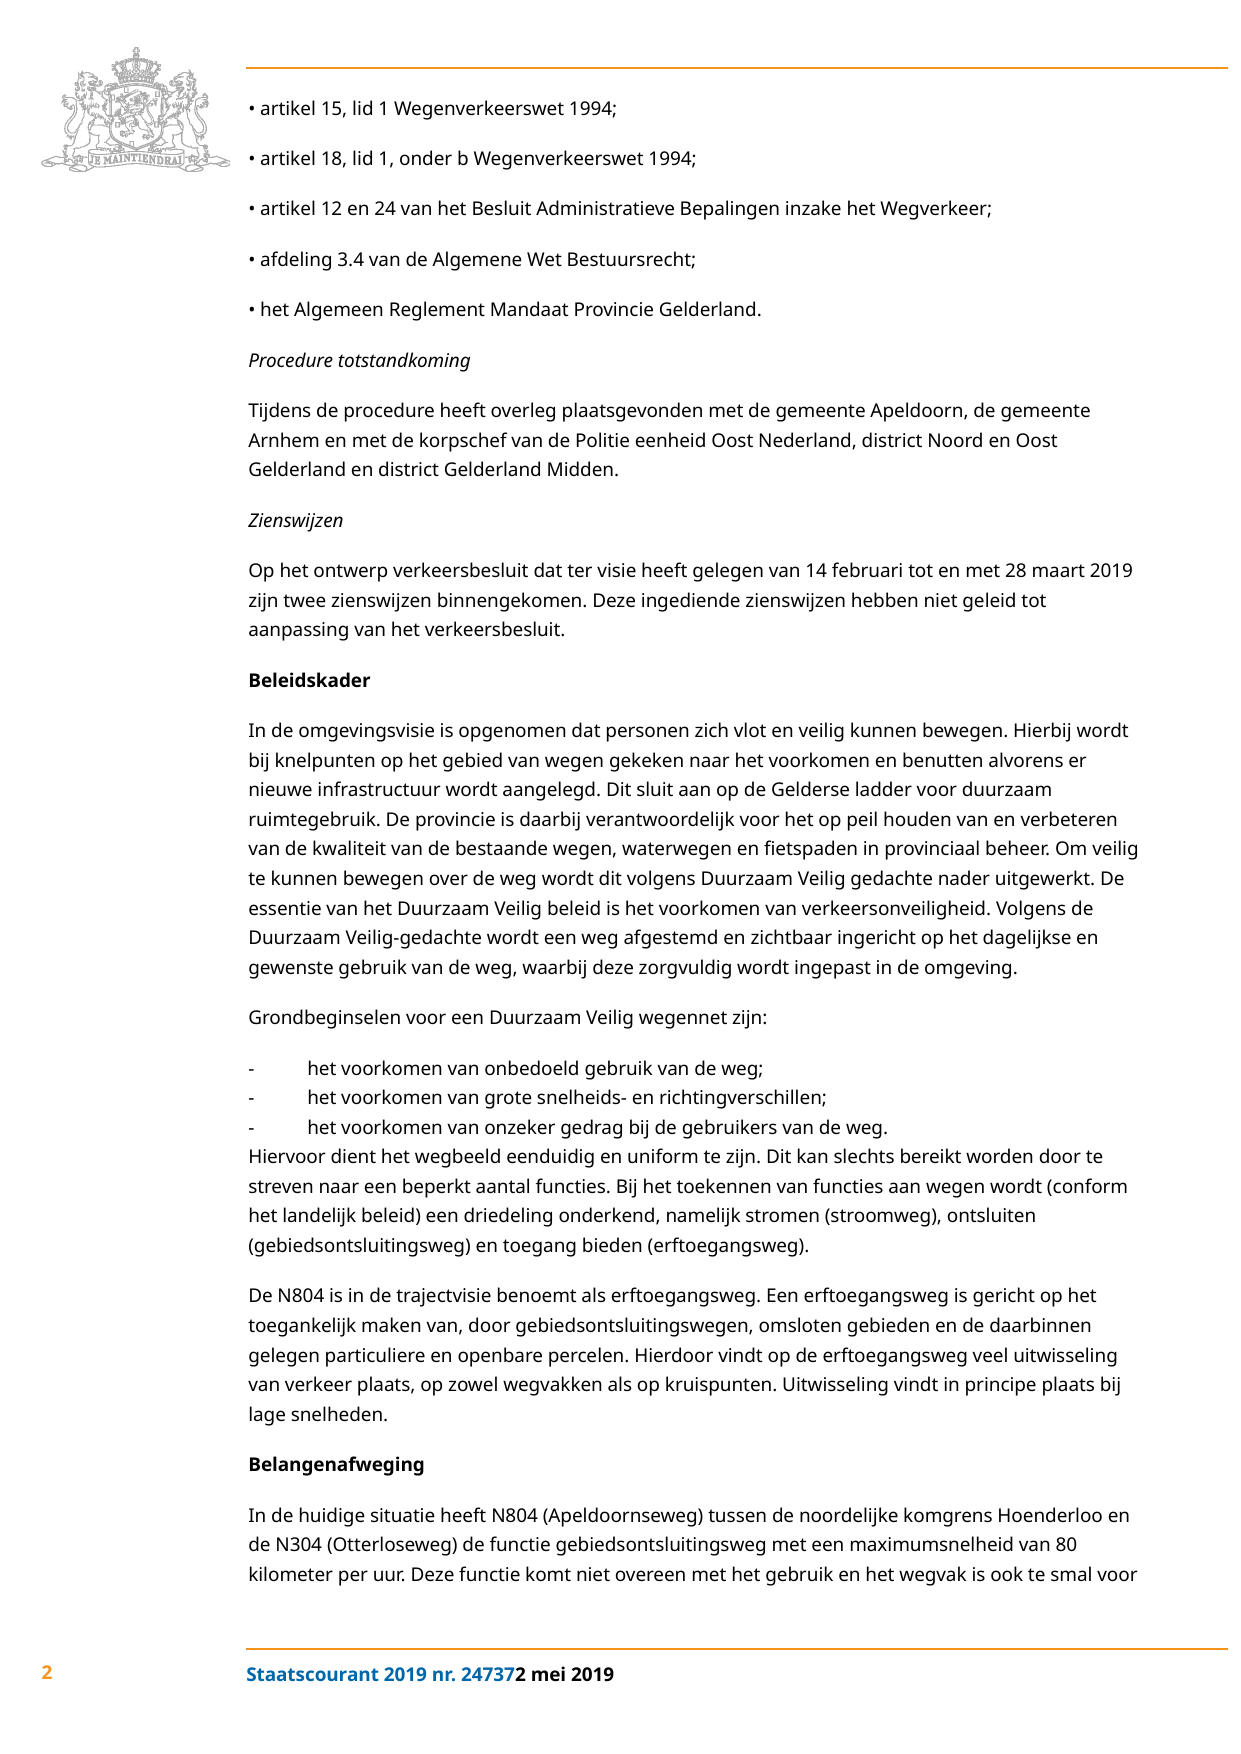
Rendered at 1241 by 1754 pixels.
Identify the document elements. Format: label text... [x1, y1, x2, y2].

text Belangenafweging [248, 1451, 1152, 1477]
text Tijdens de procedure heeft overleg plaatsgevonden met de gemeente Apeldoorn, de gemeente Arnhem en met de korpschef van de Politie eenheid Oost Nederland, district Noord en Oost Gelderland en district Gelderland Midden. [248, 397, 1152, 482]
list het voorkomen van onbedoeld gebruik van de weg; [248, 1055, 1152, 1081]
text • afdeling 3.4 van de Algemene Wet Bestuursrecht; [248, 246, 1152, 272]
text Grondbeginselen voor een Duurzaam Veilig wegennet zijn: [248, 1004, 1152, 1030]
text • artikel 12 en 24 van het Besluit Administratieve Bepalingen inzake het Wegverkeer; [248, 196, 1152, 221]
text • artikel 18, lid 1, onder b Wegenverkeerswet 1994; [248, 145, 1152, 171]
text • het Algemeen Reglement Mandaat Provincie Gelderland. [248, 296, 1152, 322]
text In de omgevingsvisie is opgenomen dat personen zich vlot en veilig kunnen bewegen. Hierbij wordt bij knelpunten op het gebied van wegen gekeken naar het voorkomen en benutten alvorens er nieuwe infrastructuur wordt aangelegd. Dit sluit aan op de Gelderse ladder voor duurzaam ruimtegebruik. De provincie is daarbij verantwoordelijk voor het op peil houden van en verbeteren van de kwaliteit van de bestaande wegen, waterwegen en fietspaden in provinciaal beheer. Om veilig te kunnen bewegen over de weg wordt dit volgens Duurzaam Veilig gedachte nader uitgewerkt. De essentie van het Duurzaam Veilig beleid is het voorkomen van verkeersonveiligheid. Volgens de Duurzaam Veilig-gedachte wordt een weg afgestemd en zichtbaar ingericht op het dagelijkse en gewenste gebruik van de weg, waarbij deze zorgvuldig wordt ingepast in de omgeving. [248, 717, 1152, 980]
text Hiervoor dient het wegbeeld eenduidig en uniform te zijn. Dit kan slechts bereikt worden door te streven naar een beperkt aantal functies. Bij het toekennen van functies aan wegen wordt (conform het landelijk beleid) een driedeling onderkend, namelijk stromen (stroomweg), ontsluiten (gebiedsontsluitingsweg) en toegang bieden (erftoegangsweg). [248, 1143, 1152, 1258]
list het voorkomen van onzeker gedrag bij de gebruikers van de weg. [248, 1114, 1152, 1140]
text Op het ontwerp verkeersbesluit dat ter visie heeft gelegen van 14 februari tot en met 28 maart 2019 zijn twee zienswijzen binnengekomen. Deze ingediende zienswijzen hebben niet geleid tot aanpassing van het verkeersbesluit. [248, 557, 1152, 642]
text Beleidskader [248, 667, 1152, 693]
text • artikel 15, lid 1 Wegenverkeerswet 1994; [248, 95, 1152, 121]
text Zienswijzen [248, 507, 1152, 533]
list het voorkomen van grote snelheids- en richtingverschillen; [248, 1084, 1152, 1110]
text In de huidige situatie heeft N804 (Apeldoornseweg) tussen de noordelijke komgrens Hoenderloo en de N304 (Otterloseweg) de functie gebiedsontsluitingsweg met een maximumsnelheid van 80 kilometer per uur. Deze functie komt niet overeen met het gebruik en het wegvak is ook te smal voor [248, 1502, 1152, 1587]
picture [41, 47, 231, 172]
text De N804 is in de trajectvisie benoemt als erftoegangsweg. Een erftoegangsweg is gericht op het toegankelijk maken van, door gebiedsontsluitingswegen, omsloten gebieden en de daarbinnen gelegen particuliere en openbare percelen. Hierdoor vindt op de erftoegangsweg veel uitwisseling van verkeer plaats, op zowel wegvakken als op kruispunten. Uitwisseling vindt in principe plaats bij lage snelheden. [248, 1283, 1152, 1427]
text Procedure totstandkoming [248, 347, 1152, 373]
